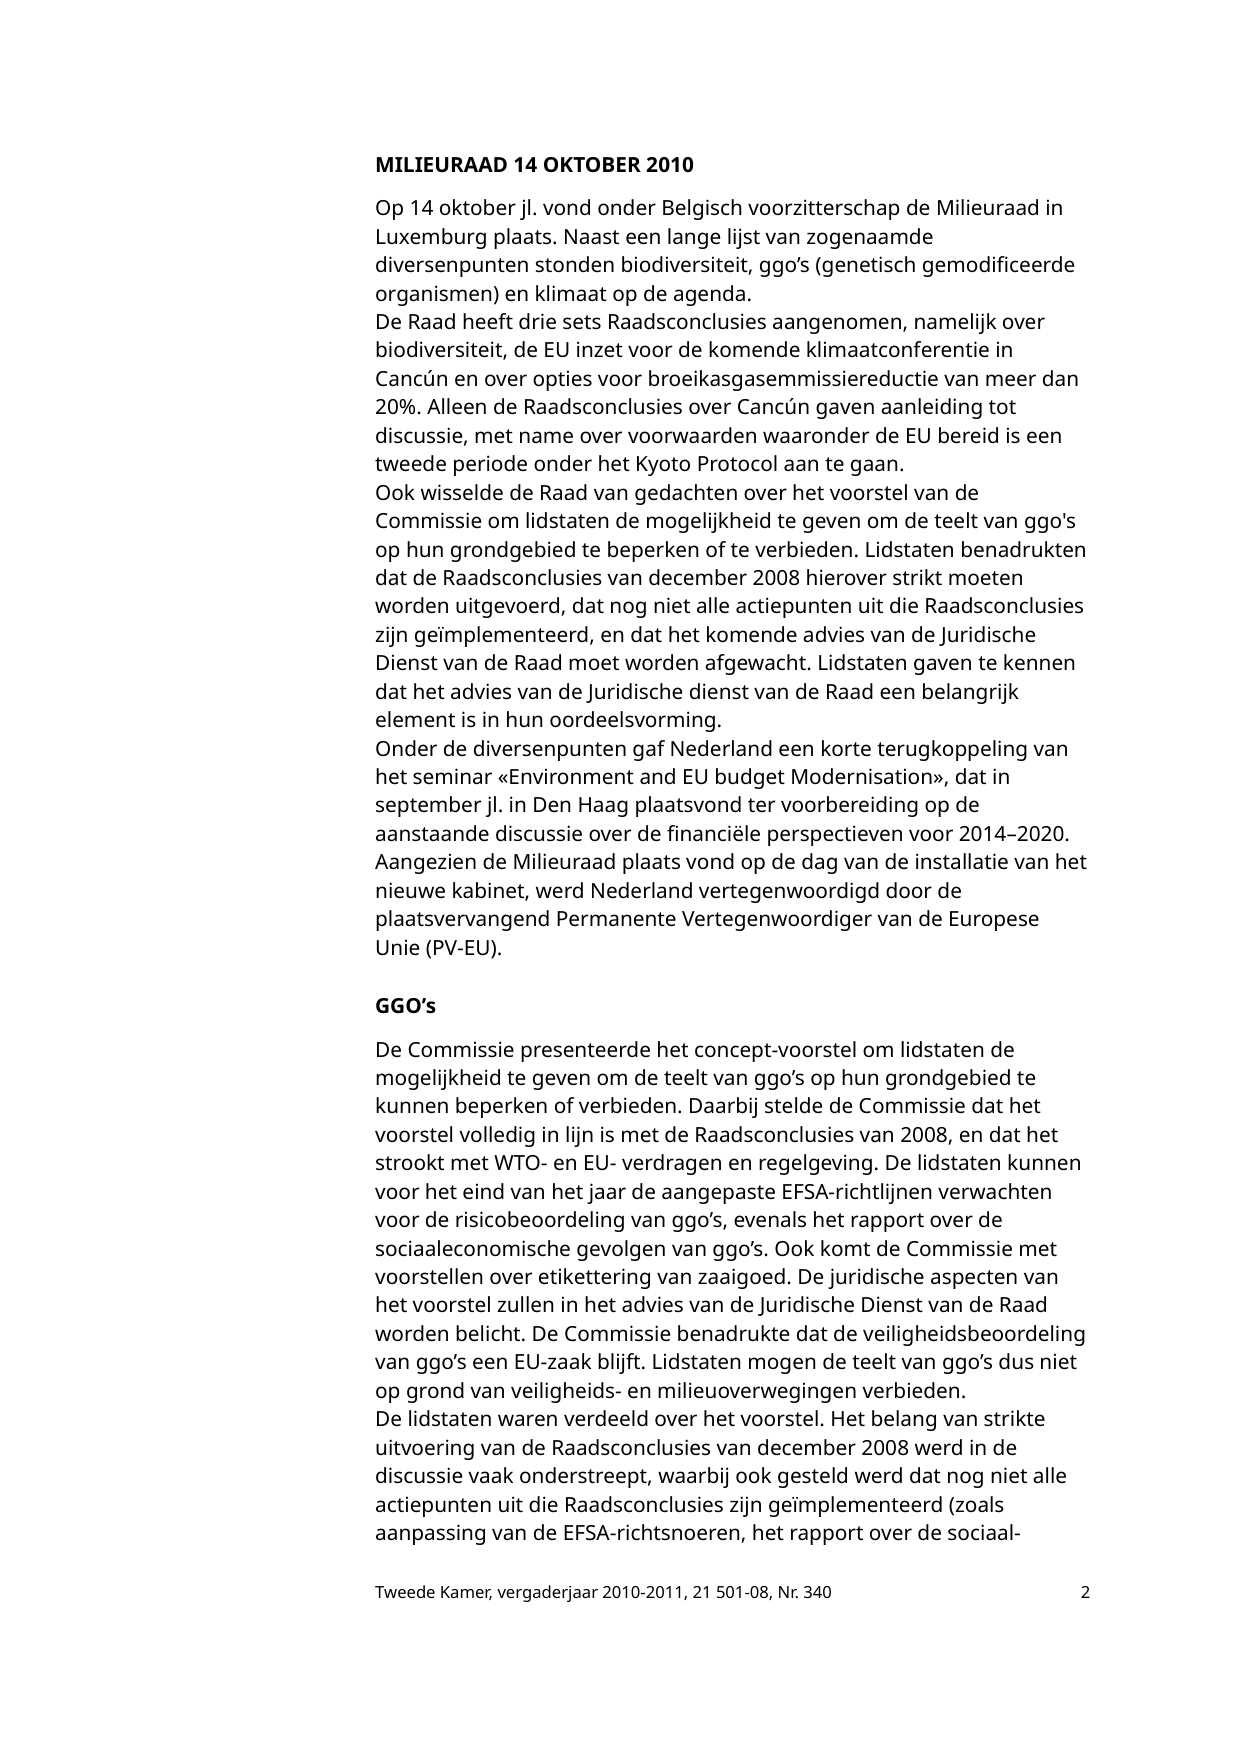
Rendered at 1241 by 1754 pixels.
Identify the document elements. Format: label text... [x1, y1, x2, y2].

text De lidstaten waren verdeeld over het voorstel. Het belang van strikte uitvoering van de Raadsconclusies van december 2008 werd in de discussie vaak onderstreept, waarbij ook gesteld werd dat nog niet alle actiepunten uit die Raadsconclusies zijn geïmplementeerd (zoals aanpassing van de EFSA-richtsnoeren, het rapport over de sociaal- [375, 1404, 1090, 1547]
text De Commissie presenteerde het concept-voorstel om lidstaten de mogelijkheid te geven om de teelt van ggo’s op hun grondgebied te kunnen beperken of verbieden. Daarbij stelde de Commissie dat het voorstel volledig in lijn is met de Raadsconclusies van 2008, en dat het strookt met WTO- en EU- verdragen en regelgeving. De lidstaten kunnen voor het eind van het jaar de aangepaste EFSA-richtlijnen verwachten voor de risicobeoordeling van ggo’s, evenals het rapport over de sociaaleconomische gevolgen van ggo’s. Ook komt de Commissie met voorstellen over etikettering van zaaigoed. De juridische aspecten van het voorstel zullen in het advies van de Juridische Dienst van de Raad worden belicht. De Commissie benadrukte dat de veiligheidsbeoordeling van ggo’s een EU-zaak blijft. Lidstaten mogen de teelt van ggo’s dus niet op grond van veiligheids- en milieuoverwegingen verbieden. [375, 1035, 1090, 1404]
text Onder de diversenpunten gaf Nederland een korte terugkoppeling van het seminar «Environment and EU budget Modernisation», dat in september jl. in Den Haag plaatsvond ter voorbereiding op de aanstaande discussie over de financiële perspectieven voor 2014–2020. [375, 734, 1090, 847]
text Aangezien de Milieuraad plaats vond op de dag van de installatie van het nieuwe kabinet, werd Nederland vertegenwoordigd door de plaatsvervangend Permanente Vertegenwoordiger van de Europese Unie (PV-EU). [375, 847, 1090, 961]
text Op 14 oktober jl. vond onder Belgisch voorzitterschap de Milieuraad in Luxemburg plaats. Naast een lange lijst van zogenaamde diversenpunten stonden biodiversiteit, ggo’s (genetisch gemodificeerde organismen) en klimaat op de agenda. [375, 193, 1090, 307]
text GGO’s [375, 991, 1090, 1020]
text MILIEURAAD 14 OKTOBER 2010 [375, 150, 1090, 178]
text De Raad heeft drie sets Raadsconclusies aangenomen, namelijk over biodiversiteit, de EU inzet voor de komende klimaatconferentie in Cancún en over opties voor broeikasgasemmissiereductie van meer dan 20%. Alleen de Raadsconclusies over Cancún gaven aanleiding tot discussie, met name over voorwaarden waaronder de EU bereid is een tweede periode onder het Kyoto Protocol aan te gaan. [375, 307, 1090, 478]
text Ook wisselde de Raad van gedachten over het voorstel van de Commissie om lidstaten de mogelijkheid te geven om de teelt van ggo's op hun grondgebied te beperken of te verbieden. Lidstaten benadrukten dat de Raadsconclusies van december 2008 hierover strikt moeten worden uitgevoerd, dat nog niet alle actiepunten uit die Raadsconclusies zijn geïmplementeerd, en dat het komende advies van de Juridische Dienst van de Raad moet worden afgewacht. Lidstaten gaven te kennen dat het advies van de Juridische dienst van de Raad een belangrijk element is in hun oordeelsvorming. [375, 478, 1090, 734]
